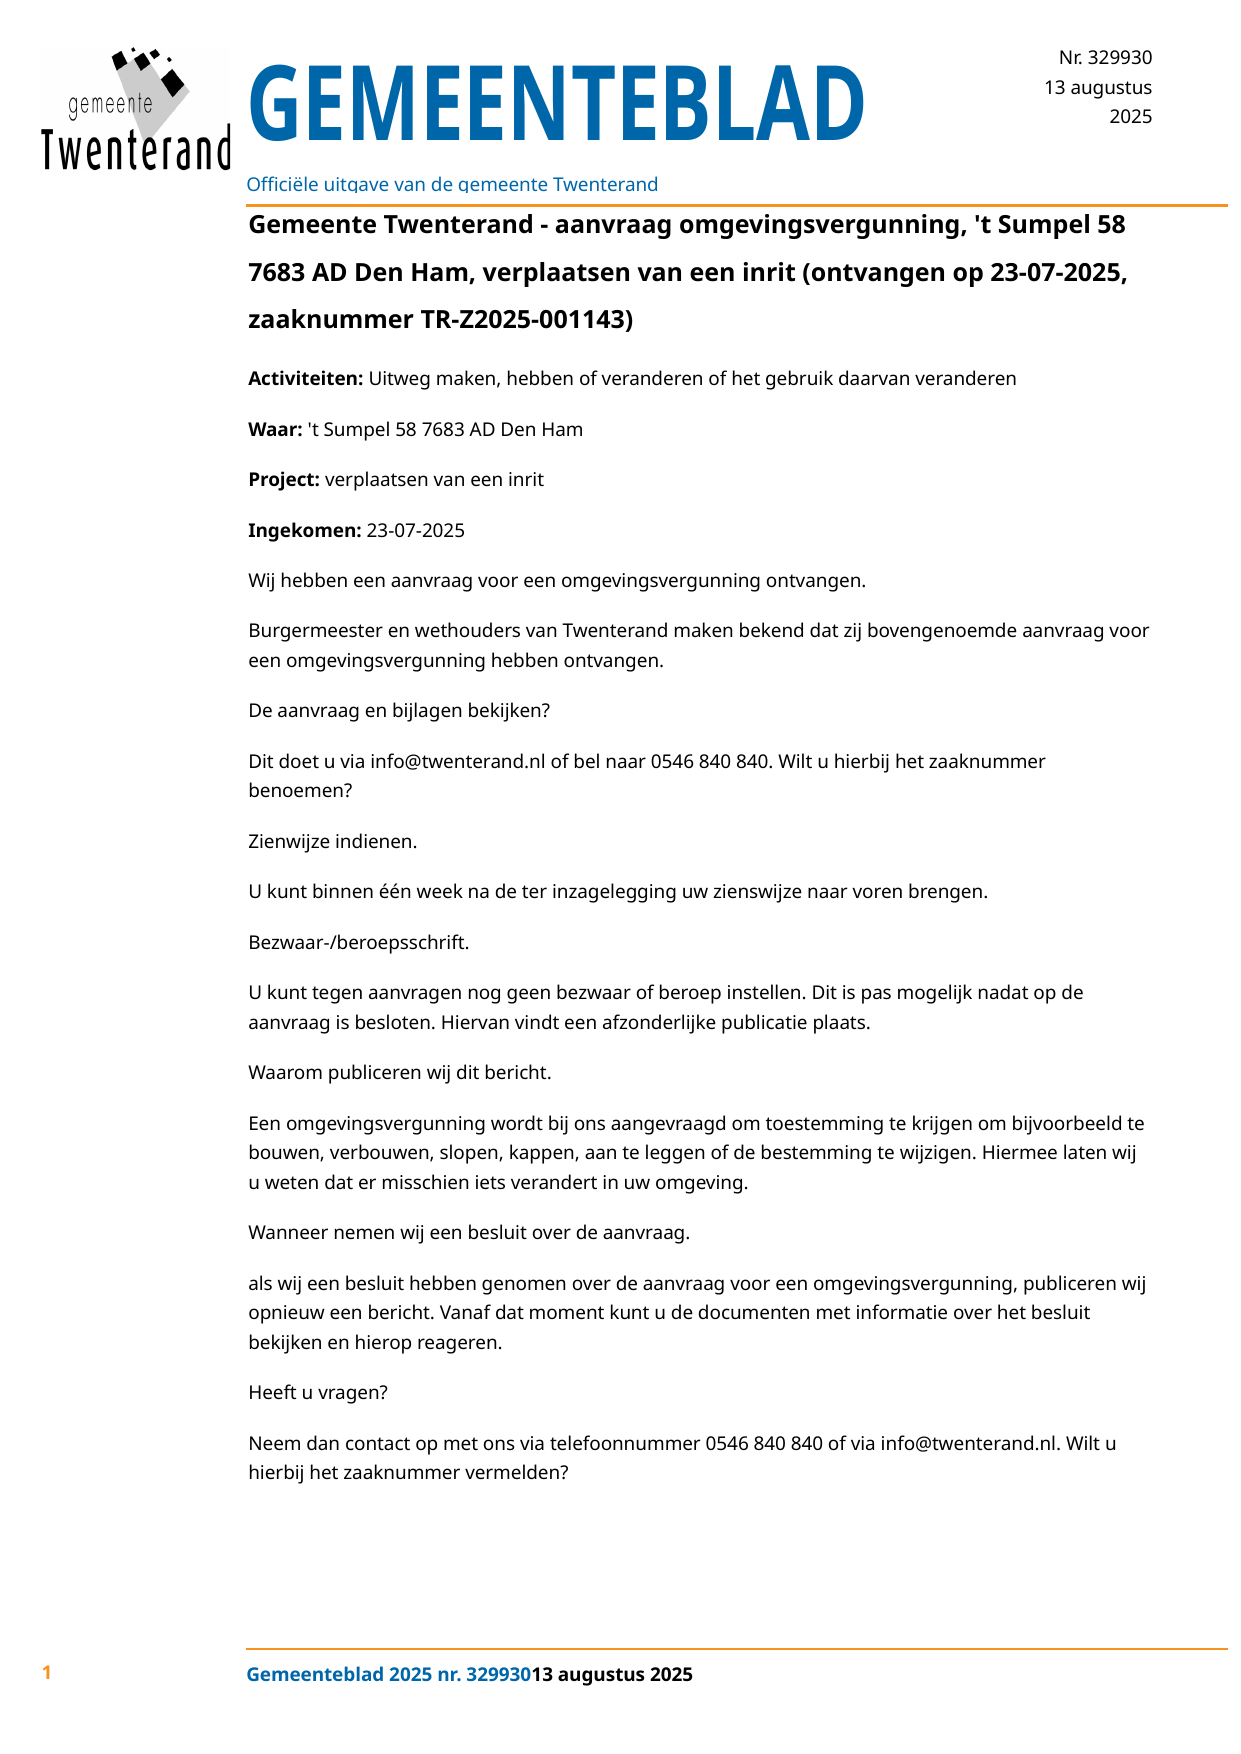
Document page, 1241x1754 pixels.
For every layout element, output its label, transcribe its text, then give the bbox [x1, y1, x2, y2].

text Neem dan contact op met ons via telefoonnummer 0546 840 840 of via info@twenterand.nl. Wilt u hierbij het zaaknummer vermelden? [248, 1430, 1152, 1485]
text Waarom publiceren wij dit bericht. [248, 1059, 1152, 1085]
text Een omgevingsvergunning wordt bij ons aangevraagd om toestemming te krijgen om bijvoorbeeld te bouwen, verbouwen, slopen, kappen, aan te leggen of de bestemming te wijzigen. Hiermee laten wij u weten dat er misschien iets verandert in uw omgeving. [248, 1110, 1152, 1194]
text als wij een besluit hebben genomen over de aanvraag voor een omgevingsvergunning, publiceren wij opnieuw een bericht. Vanaf dat moment kunt u de documenten met informatie over het besluit bekijken en hierop reageren. [248, 1270, 1152, 1354]
text Zienwijze indienen. [248, 828, 1152, 854]
text Wij hebben een aanvraag voor een omgevingsvergunning ontvangen. [248, 567, 1152, 593]
text Project: verplaatsen van een inrit [248, 466, 1152, 492]
text Heeft u vragen? [248, 1379, 1152, 1405]
text Dit doet u via info@twenterand.nl of bel naar 0546 840 840. Wilt u hierbij het zaaknummer benoemen? [248, 748, 1152, 803]
text Burgermeester en wethouders van Twenterand maken bekend dat zij bovengenoemde aanvraag voor een omgevingsvergunning hebben ontvangen. [248, 618, 1152, 673]
text Gemeente Twenterand - aanvraag omgevingsvergunning, 't Sumpel 58 7683 AD Den Ham, verplaatsen van een inrit (ontvangen op 23-07-2025, zaaknummer TR-Z2025-001143) [248, 207, 1152, 336]
text Ingekomen: 23-07-2025 [248, 517, 1152, 542]
text Activiteiten: Uitweg maken, hebben of veranderen of het gebruik daarvan veranderen [248, 366, 1152, 391]
text Waar: 't Sumpel 58 7683 AD Den Ham [248, 416, 1152, 442]
text U kunt tegen aanvragen nog geen bezwaar of beroep instellen. Dit is pas mogelijk nadat op de aanvraag is besloten. Hiervan vindt een afzonderlijke publicatie plaats. [248, 979, 1152, 1034]
text De aanvraag en bijlagen bekijken? [248, 698, 1152, 723]
text Wanneer nemen wij een besluit over de aanvraag. [248, 1219, 1152, 1245]
text Bezwaar-/beroepsschrift. [248, 929, 1152, 954]
text U kunt binnen één week na de ter inzagelegging uw zienswijze naar voren brengen. [248, 878, 1152, 904]
picture [41, 47, 231, 172]
